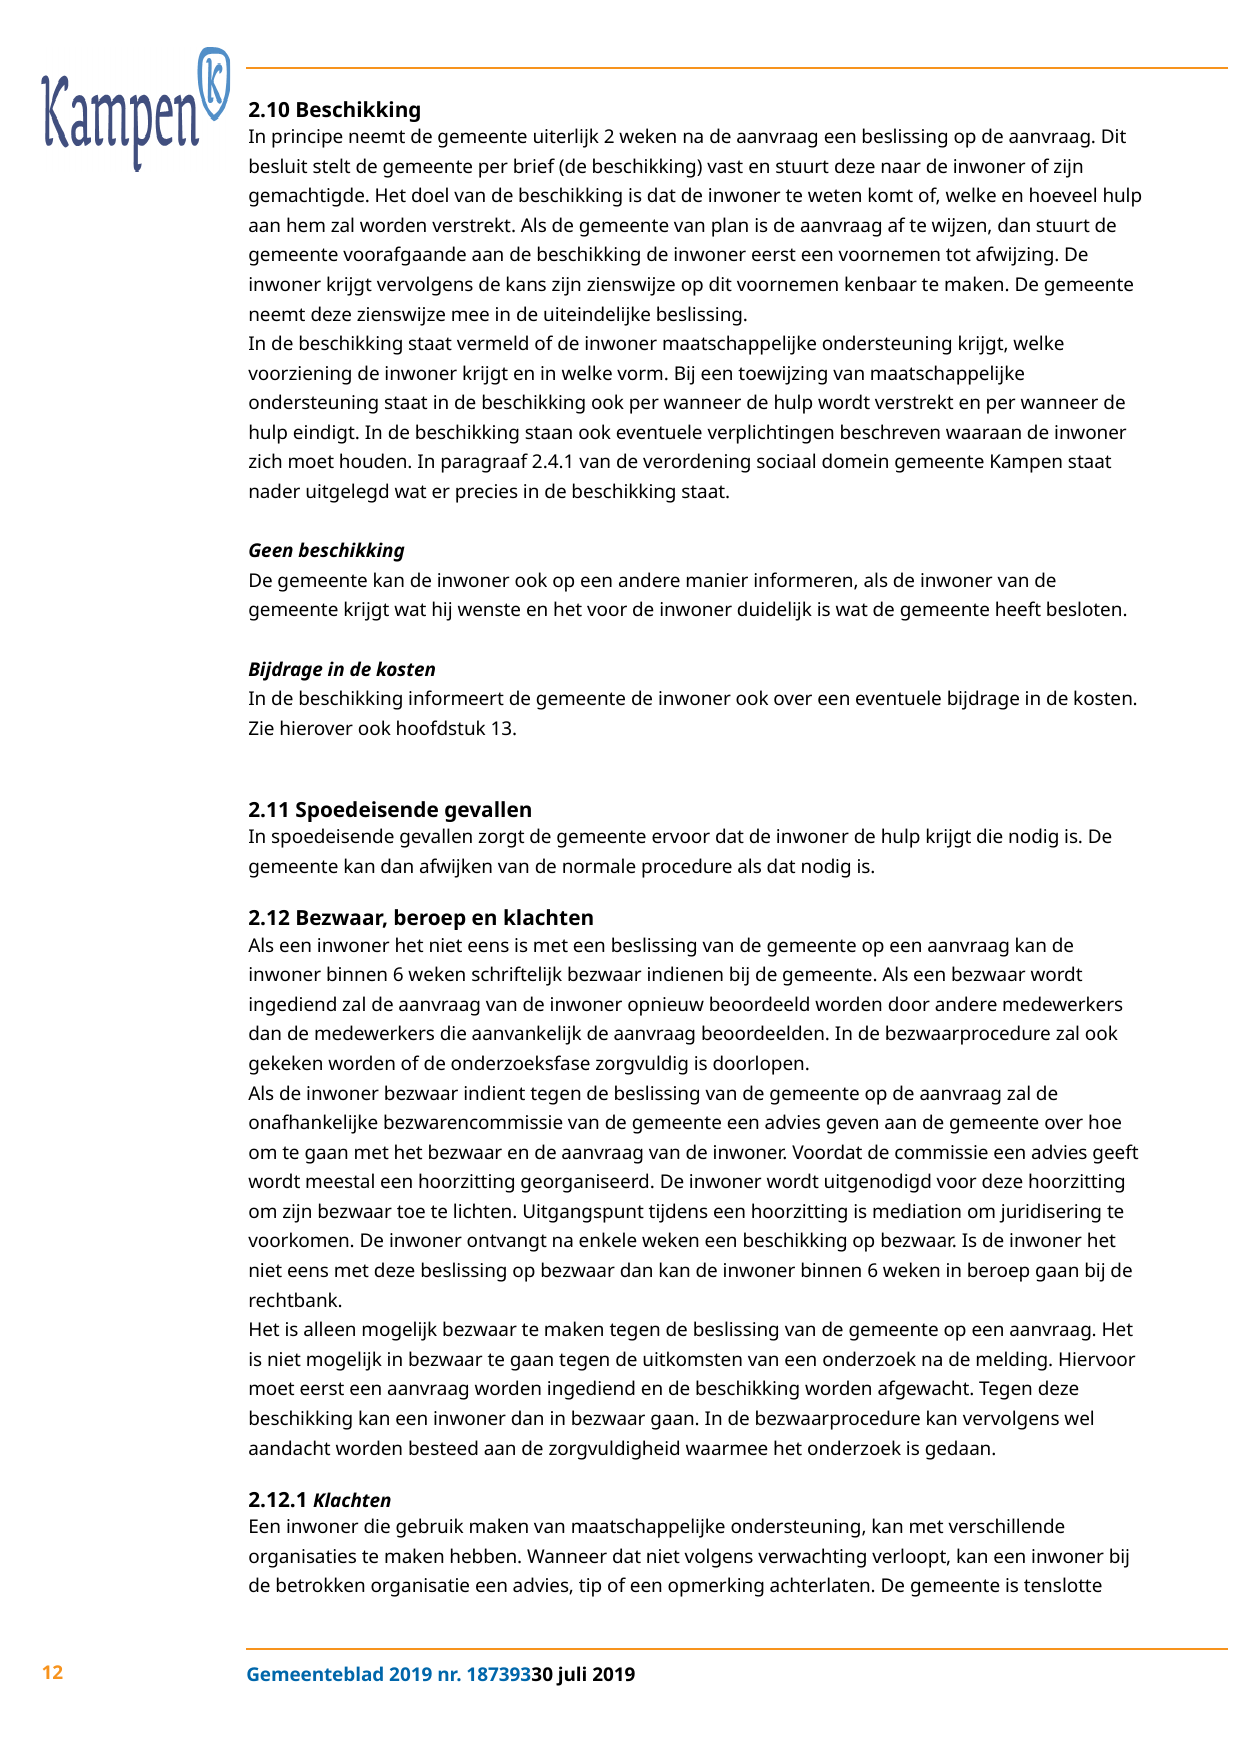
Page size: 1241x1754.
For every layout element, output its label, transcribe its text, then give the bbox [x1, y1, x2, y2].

text 2.10 Beschikking [248, 95, 1152, 123]
text Als de inwoner bezwaar indient tegen de beslissing van de gemeente op de aanvraag zal de onafhankelijke bezwarencommissie van de gemeente een advies geven aan de gemeente over hoe om te gaan met het bezwaar en de aanvraag van de inwoner. Voordat de commissie een advies geeft wordt meestal een hoorzitting georganiseerd. De inwoner wordt uitgenodigd voor deze hoorzitting om zijn bezwaar toe te lichten. Uitgangspunt tijdens een hoorzitting is mediation om juridisering te voorkomen. De inwoner ontvangt na enkele weken een beschikking op bezwaar. Is de inwoner het niet eens met deze beslissing op bezwaar dan kan de inwoner binnen 6 weken in beroep gaan bij de rechtbank. [248, 1080, 1152, 1312]
text Een inwoner die gebruik maken van maatschappelijke ondersteuning, kan met verschillende organisaties te maken hebben. Wanneer dat niet volgens verwachting verloopt, kan een inwoner bij de betrokken organisatie een advies, tip of een opmerking achterlaten. De gemeente is tenslotte [248, 1513, 1152, 1598]
text Bijdrage in de kosten [248, 656, 1152, 681]
text In spoedeisende gevallen zorgt de gemeente ervoor dat de inwoner de hulp krijgt die nodig is. De gemeente kan dan afwijken van de normale procedure als dat nodig is. [248, 823, 1152, 879]
text 2.12 Bezwaar, beroep en klachten [248, 903, 1152, 932]
text Het is alleen mogelijk bezwaar te maken tegen de beslissing van de gemeente op een aanvraag. Het is niet mogelijk in bezwaar te gaan tegen de uitkomsten van een onderzoek na de melding. Hiervoor moet eerst een aanvraag worden ingediend en de beschikking worden afgewacht. Tegen deze beschikking kan een inwoner dan in bezwaar gaan. In de bezwaarprocedure kan vervolgens wel aandacht worden besteed aan de zorgvuldigheid waarmee het onderzoek is gedaan. [248, 1316, 1152, 1460]
text De gemeente kan de inwoner ook op een andere manier informeren, als de inwoner van de gemeente krijgt wat hij wenste en het voor de inwoner duidelijk is wat de gemeente heeft besloten. [248, 567, 1152, 622]
text 2.12.1 Klachten [248, 1485, 1152, 1513]
text In de beschikking staat vermeld of de inwoner maatschappelijke ondersteuning krijgt, welke voorziening de inwoner krijgt en in welke vorm. Bij een toewijzing van maatschappelijke ondersteuning staat in de beschikking ook per wanneer de hulp wordt verstrekt en per wanneer de hulp eindigt. In de beschikking staan ook eventuele verplichtingen beschreven waaraan de inwoner zich moet houden. In paragraaf 2.4.1 van de verordening sociaal domein gemeente Kampen staat nader uitgelegd wat er precies in de beschikking staat. [248, 330, 1152, 504]
text In principe neemt de gemeente uiterlijk 2 weken na de aanvraag een beslissing op de aanvraag. Dit besluit stelt de gemeente per brief (de beschikking) vast en stuurt deze naar de inwoner of zijn gemachtigde. Het doel van de beschikking is dat de inwoner te weten komt of, welke en hoeveel hulp aan hem zal worden verstrekt. Als de gemeente van plan is de aanvraag af te wijzen, dan stuurt de gemeente voorafgaande aan de beschikking de inwoner eerst een voornemen tot afwijzing. De inwoner krijgt vervolgens de kans zijn zienswijze op dit voornemen kenbaar te maken. De gemeente neemt deze zienswijze mee in de uiteindelijke beslissing. [248, 123, 1152, 326]
text Als een inwoner het niet eens is met een beslissing van de gemeente op een aanvraag kan de inwoner binnen 6 weken schriftelijk bezwaar indienen bij de gemeente. Als een bezwaar wordt ingediend zal de aanvraag van de inwoner opnieuw beoordeeld worden door andere medewerkers dan de medewerkers die aanvankelijk de aanvraag beoordeelden. In de bezwaarprocedure zal ook gekeken worden of de onderzoeksfase zorgvuldig is doorlopen. [248, 932, 1152, 1076]
text In de beschikking informeert de gemeente de inwoner ook over een eventuele bijdrage in de kosten. Zie hierover ook hoofdstuk 13. [248, 685, 1152, 741]
picture [41, 47, 231, 172]
text 2.11 Spoedeisende gevallen [248, 795, 1152, 823]
text Geen beschikking [248, 537, 1152, 563]
